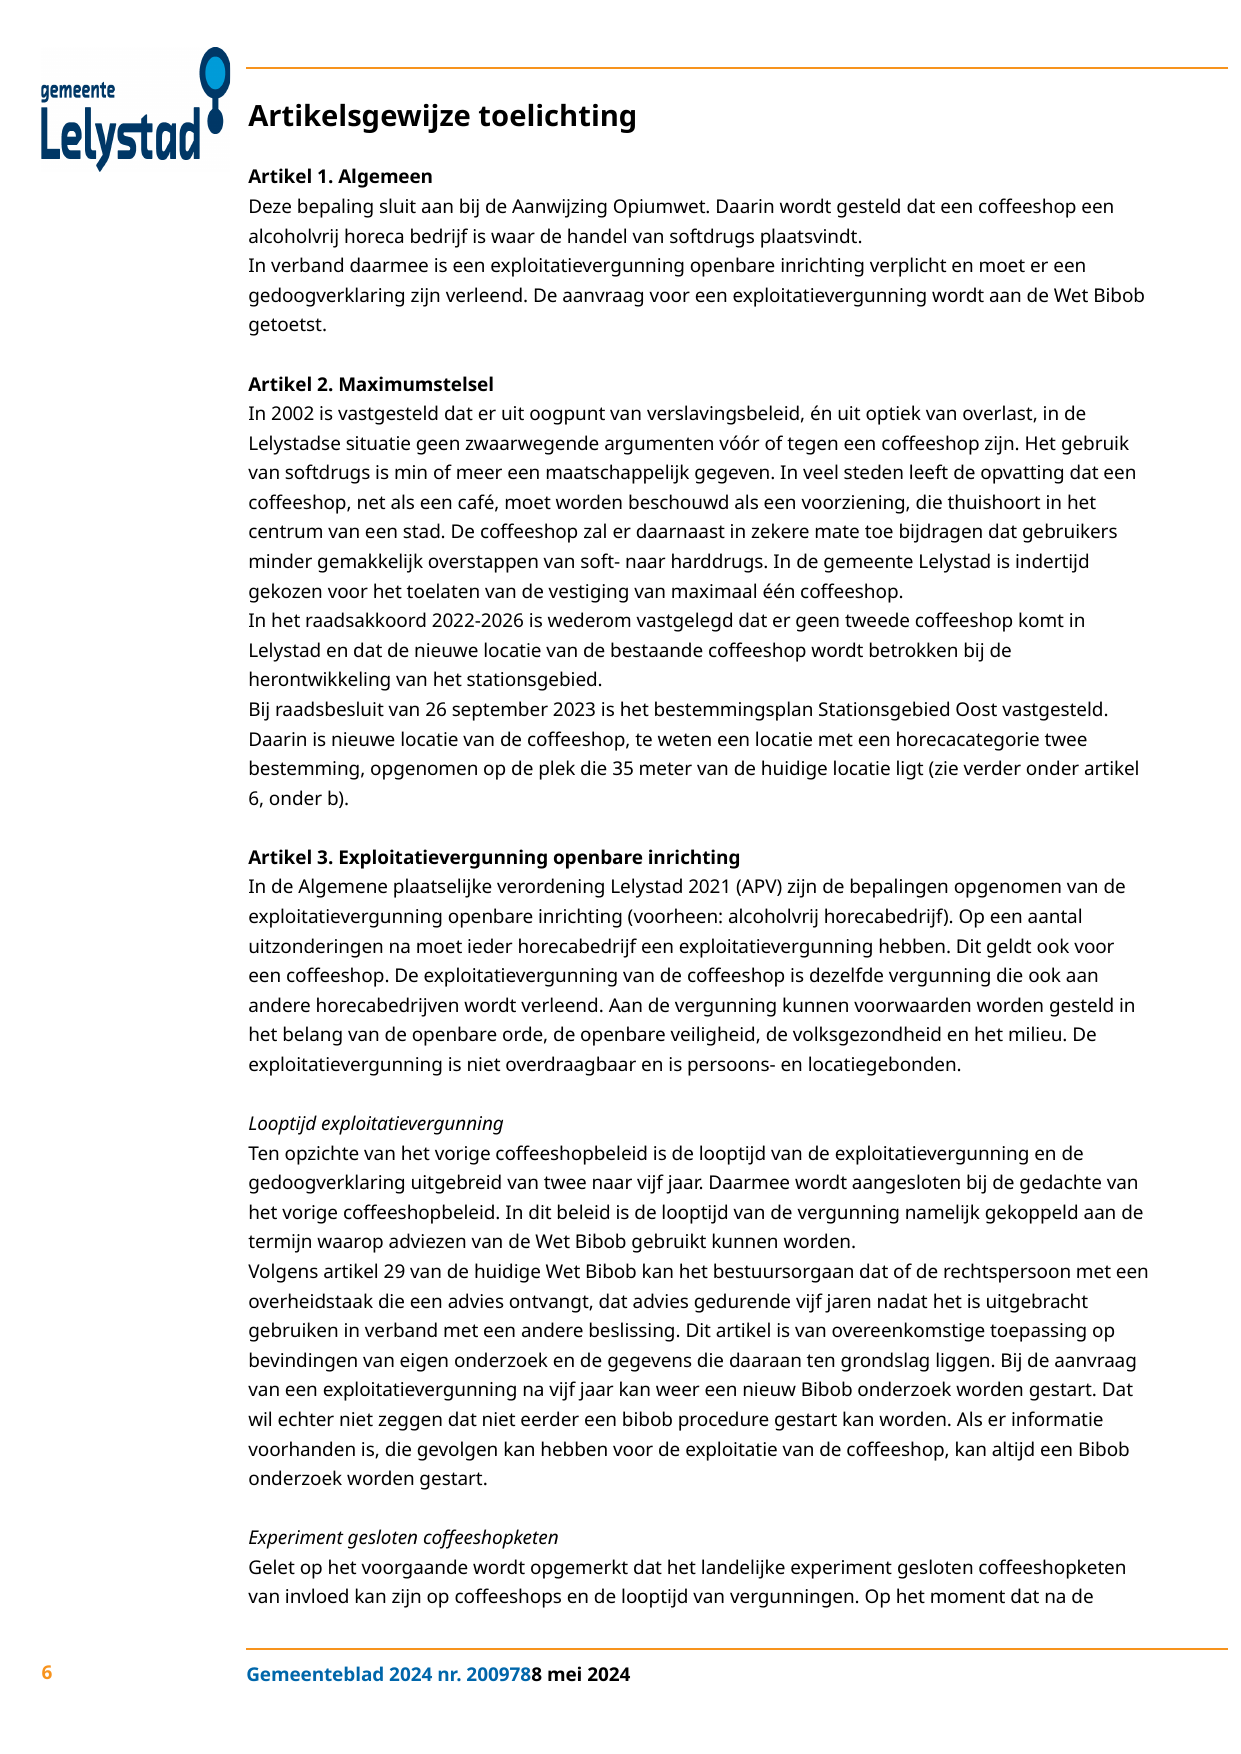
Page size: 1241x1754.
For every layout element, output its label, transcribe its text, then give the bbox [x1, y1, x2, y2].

text Looptijd exploitatievergunning [248, 1110, 1152, 1136]
text In verband daarmee is een exploitatievergunning openbare inrichting verplicht en moet er een gedoogverklaring zijn verleend. De aanvraag voor een exploitatievergunning wordt aan de Wet Bibob getoetst. [248, 252, 1152, 337]
text Artikel 1. Algemeen [248, 164, 1152, 189]
text Volgens artikel 29 van de huidige Wet Bibob kan het bestuursorgaan dat of de rechtspersoon met een overheidstaak die een advies ontvangt, dat advies gedurende vijf jaren nadat het is uitgebracht gebruiken in verband met een andere beslissing. Dit artikel is van overeenkomstige toepassing op bevindingen van eigen onderzoek en de gegevens die daaraan ten grondslag liggen. Bij de aanvraag van een exploitatievergunning na vijf jaar kan weer een nieuw Bibob onderzoek worden gestart. Dat wil echter niet zeggen dat niet eerder een bibob procedure gestart kan worden. Als er informatie voorhanden is, die gevolgen kan hebben voor de exploitatie van de coffeeshop, kan altijd een Bibob onderzoek worden gestart. [248, 1258, 1152, 1491]
text In het raadsakkoord 2022-2026 is wederom vastgelegd dat er geen tweede coffeeshop komt in Lelystad en dat de nieuwe locatie van de bestaande coffeeshop wordt betrokken bij de herontwikkeling van het stationsgebied. [248, 607, 1152, 692]
text Gelet op het voorgaande wordt opgemerkt dat het landelijke experiment gesloten coffeeshopketen van invloed kan zijn op coffeeshops en de looptijd van vergunningen. Op het moment dat na de [248, 1554, 1152, 1609]
text In 2002 is vastgesteld dat er uit oogpunt van verslavingsbeleid, én uit optiek van overlast, in de Lelystadse situatie geen zwaarwegende argumenten vóór of tegen een coffeeshop zijn. Het gebruik van softdrugs is min of meer een maatschappelijk gegeven. In veel steden leeft de opvatting dat een coffeeshop, net als een café, moet worden beschouwd als een voorziening, die thuishoort in het centrum van een stad. De coffeeshop zal er daarnaast in zekere mate toe bijdragen dat gebruikers minder gemakkelijk overstappen van soft- naar harddrugs. In de gemeente Lelystad is indertijd gekozen voor het toelaten van de vestiging van maximaal één coffeeshop. [248, 400, 1152, 603]
text Artikelsgewijze toelichting [248, 95, 1152, 134]
text Artikel 2. Maximumstelsel [248, 371, 1152, 396]
text Bij raadsbesluit van 26 september 2023 is het bestemmingsplan Stationsgebied Oost vastgesteld. Daarin is nieuwe locatie van de coffeeshop, te weten een locatie met een horecacategorie twee bestemming, opgenomen op de plek die 35 meter van de huidige locatie ligt (zie verder onder artikel 6, onder b). [248, 696, 1152, 811]
picture [41, 47, 231, 172]
text In de Algemene plaatselijke verordening Lelystad 2021 (APV) zijn de bepalingen opgenomen van de exploitatievergunning openbare inrichting (voorheen: alcoholvrij horecabedrijf). Op een aantal uitzonderingen na moet ieder horecabedrijf een exploitatievergunning hebben. Dit geldt ook voor een coffeeshop. De exploitatievergunning van de coffeeshop is dezelfde vergunning die ook aan andere horecabedrijven wordt verleend. Aan de vergunning kunnen voorwaarden worden gesteld in het belang van de openbare orde, de openbare veiligheid, de volksgezondheid en het milieu. De exploitatievergunning is niet overdraagbaar en is persoons- en locatiegebonden. [248, 874, 1152, 1077]
text Artikel 3. Exploitatievergunning openbare inrichting [248, 844, 1152, 870]
text Experiment gesloten coffeeshopketen [248, 1524, 1152, 1550]
text Deze bepaling sluit aan bij de Aanwijzing Opiumwet. Daarin wordt gesteld dat een coffeeshop een alcoholvrij horeca bedrijf is waar de handel van softdrugs plaatsvindt. [248, 193, 1152, 248]
text Ten opzichte van het vorige coffeeshopbeleid is de looptijd van de exploitatievergunning en de gedoogverklaring uitgebreid van twee naar vijf jaar. Daarmee wordt aangesloten bij de gedachte van het vorige coffeeshopbeleid. In dit beleid is de looptijd van de vergunning namelijk gekoppeld aan de termijn waarop adviezen van de Wet Bibob gebruikt kunnen worden. [248, 1140, 1152, 1254]
